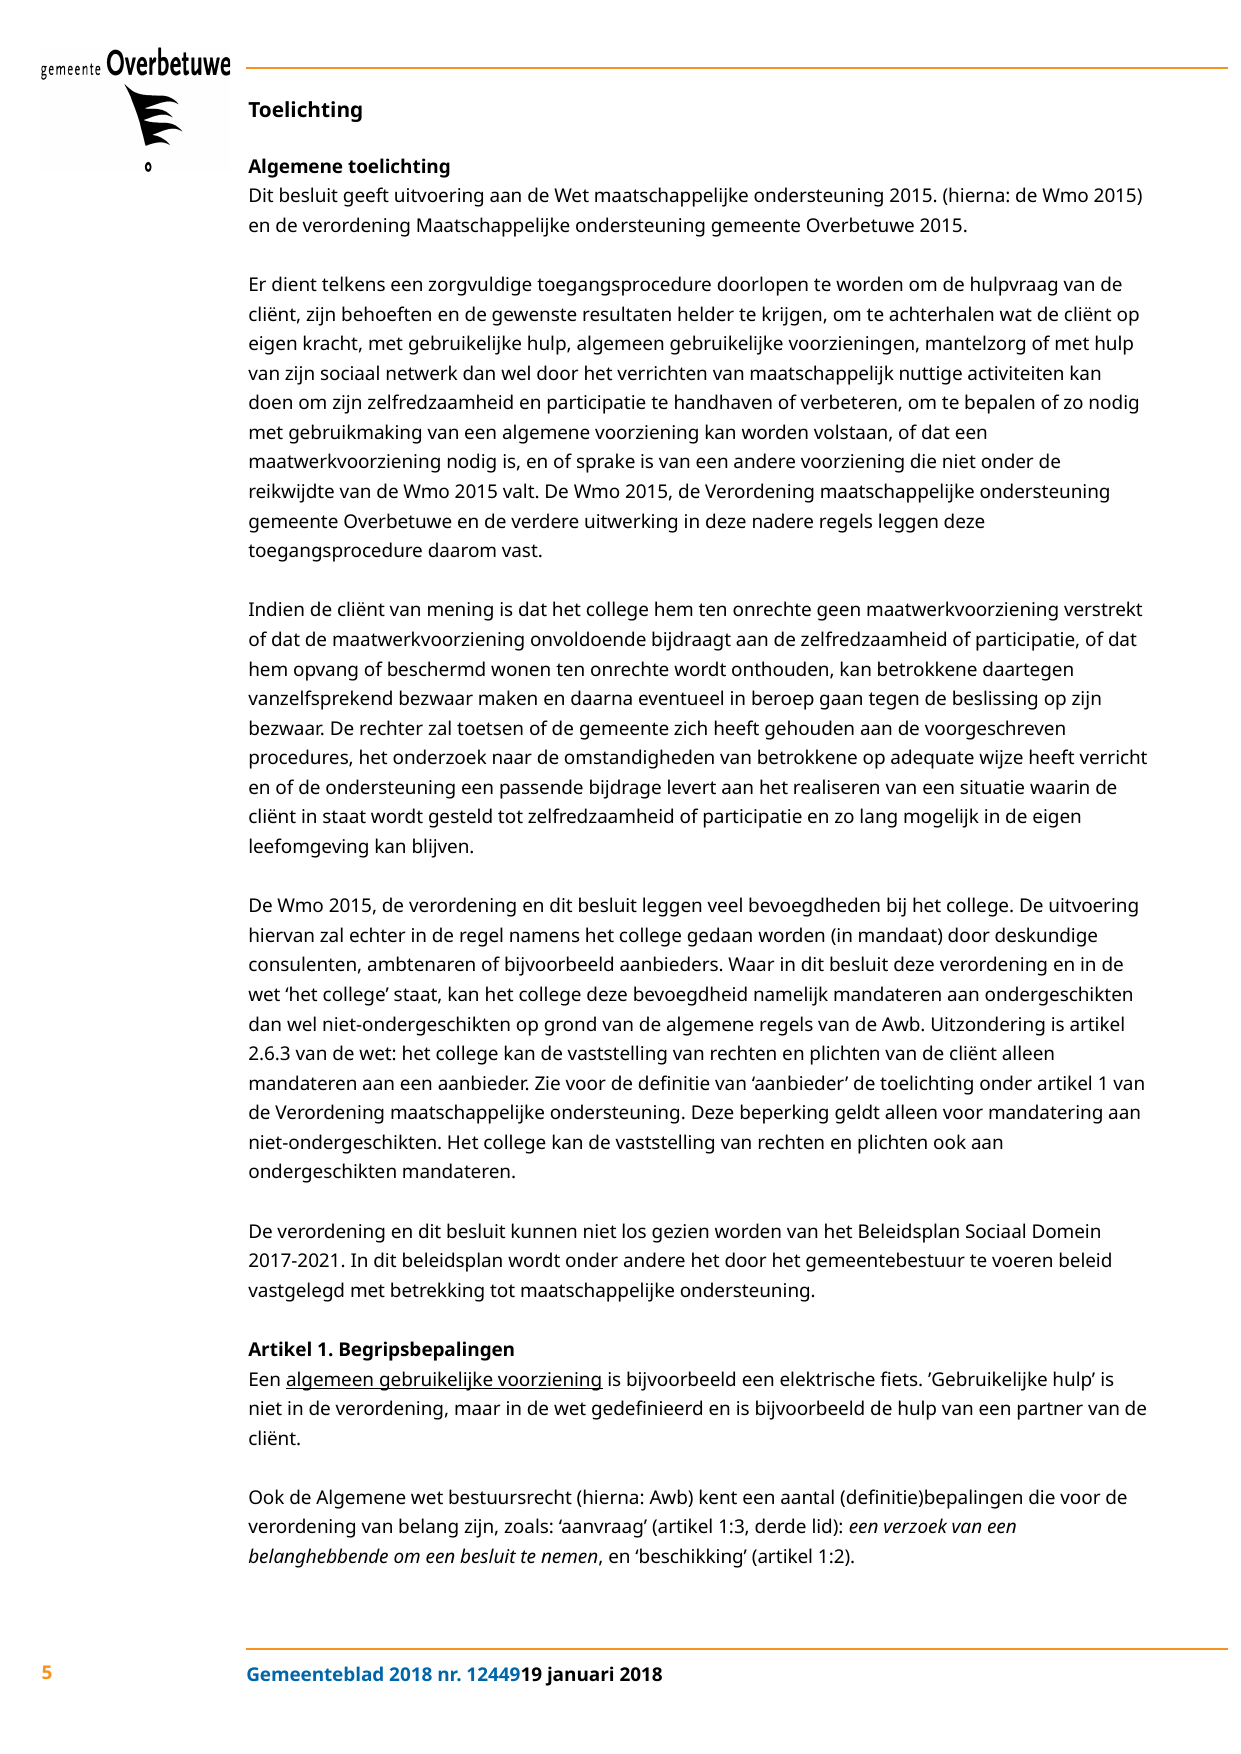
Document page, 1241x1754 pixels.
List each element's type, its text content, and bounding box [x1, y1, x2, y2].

picture [41, 47, 231, 172]
text Toelichting [248, 95, 1152, 123]
text De verordening en dit besluit kunnen niet los gezien worden van het Beleidsplan Sociaal Domein 2017-2021. In dit beleidsplan wordt onder andere het door het gemeentebestuur te voeren beleid vastgelegd met betrekking tot maatschappelijke ondersteuning. [248, 1218, 1152, 1303]
text De Wmo 2015, de verordening en dit besluit leggen veel bevoegdheden bij het college. De uitvoering hiervan zal echter in de regel namens het college gedaan worden (in mandaat) door deskundige consulenten, ambtenaren of bijvoorbeeld aanbieders. Waar in dit besluit deze verordening en in de wet ‘het college’ staat, kan het college deze bevoegdheid namelijk mandateren aan ondergeschikten dan wel niet-ondergeschikten op grond van de algemene regels van de Awb. Uitzondering is artikel 2.6.3 van de wet: het college kan de vaststelling van rechten en plichten van de cliënt alleen mandateren aan een aanbieder. Zie voor de definitie van ‘aanbieder’ de toelichting onder artikel 1 van de Verordening maatschappelijke ondersteuning. Deze beperking geldt alleen voor mandatering aan niet-ondergeschikten. Het college kan de vaststelling van rechten en plichten ook aan ondergeschikten mandateren. [248, 892, 1152, 1184]
text Indien de cliënt van mening is dat het college hem ten onrechte geen maatwerkvoorziening verstrekt of dat de maatwerkvoorziening onvoldoende bijdraagt aan de zelfredzaamheid of participatie, of dat hem opvang of beschermd wonen ten onrechte wordt onthouden, kan betrokkene daartegen vanzelfsprekend bezwaar maken en daarna eventueel in beroep gaan tegen de beslissing op zijn bezwaar. De rechter zal toetsen of de gemeente zich heeft gehouden aan de voorgeschreven procedures, het onderzoek naar de omstandigheden van betrokkene op adequate wijze heeft verricht en of de ondersteuning een passende bijdrage levert aan het realiseren van een situatie waarin de cliënt in staat wordt gesteld tot zelfredzaamheid of participatie en zo lang mogelijk in de eigen leefomgeving kan blijven. [248, 597, 1152, 859]
text Dit besluit geeft uitvoering aan de Wet maatschappelijke ondersteuning 2015. (hierna: de Wmo 2015) en de verordening Maatschappelijke ondersteuning gemeente Overbetuwe 2015. [248, 182, 1152, 238]
text Een algemeen gebruikelijke voorziening is bijvoorbeeld een elektrische fiets. ’Gebruikelijke hulp’ is niet in de verordening, maar in de wet gedefinieerd en is bijvoorbeeld de hulp van een partner van de cliënt. [248, 1366, 1152, 1451]
text Er dient telkens een zorgvuldige toegangsprocedure doorlopen te worden om de hulpvraag van de cliënt, zijn behoeften en de gewenste resultaten helder te krijgen, om te achterhalen wat de cliënt op eigen kracht, met gebruikelijke hulp, algemeen gebruikelijke voorzieningen, mantelzorg of met hulp van zijn sociaal netwerk dan wel door het verrichten van maatschappelijk nuttige activiteiten kan doen om zijn zelfredzaamheid en participatie te handhaven of verbeteren, om te bepalen of zo nodig met gebruikmaking van een algemene voorziening kan worden volstaan, of dat een maatwerkvoorziening nodig is, en of sprake is van een andere voorziening die niet onder de reikwijdte van de Wmo 2015 valt. De Wmo 2015, de Verordening maatschappelijke ondersteuning gemeente Overbetuwe en de verdere uitwerking in deze nadere regels leggen deze toegangsprocedure daarom vast. [248, 271, 1152, 563]
text Ook de Algemene wet bestuursrecht (hierna: Awb) kent een aantal (definitie)bepalingen die voor de verordening van belang zijn, zoals: ‘aanvraag’ (artikel 1:3, derde lid): een verzoek van een belanghebbende om een besluit te nemen, en ‘beschikking’ (artikel 1:2). [248, 1484, 1152, 1569]
text Artikel 1. Begripsbepalingen [248, 1336, 1152, 1362]
text Algemene toelichting [248, 153, 1152, 179]
